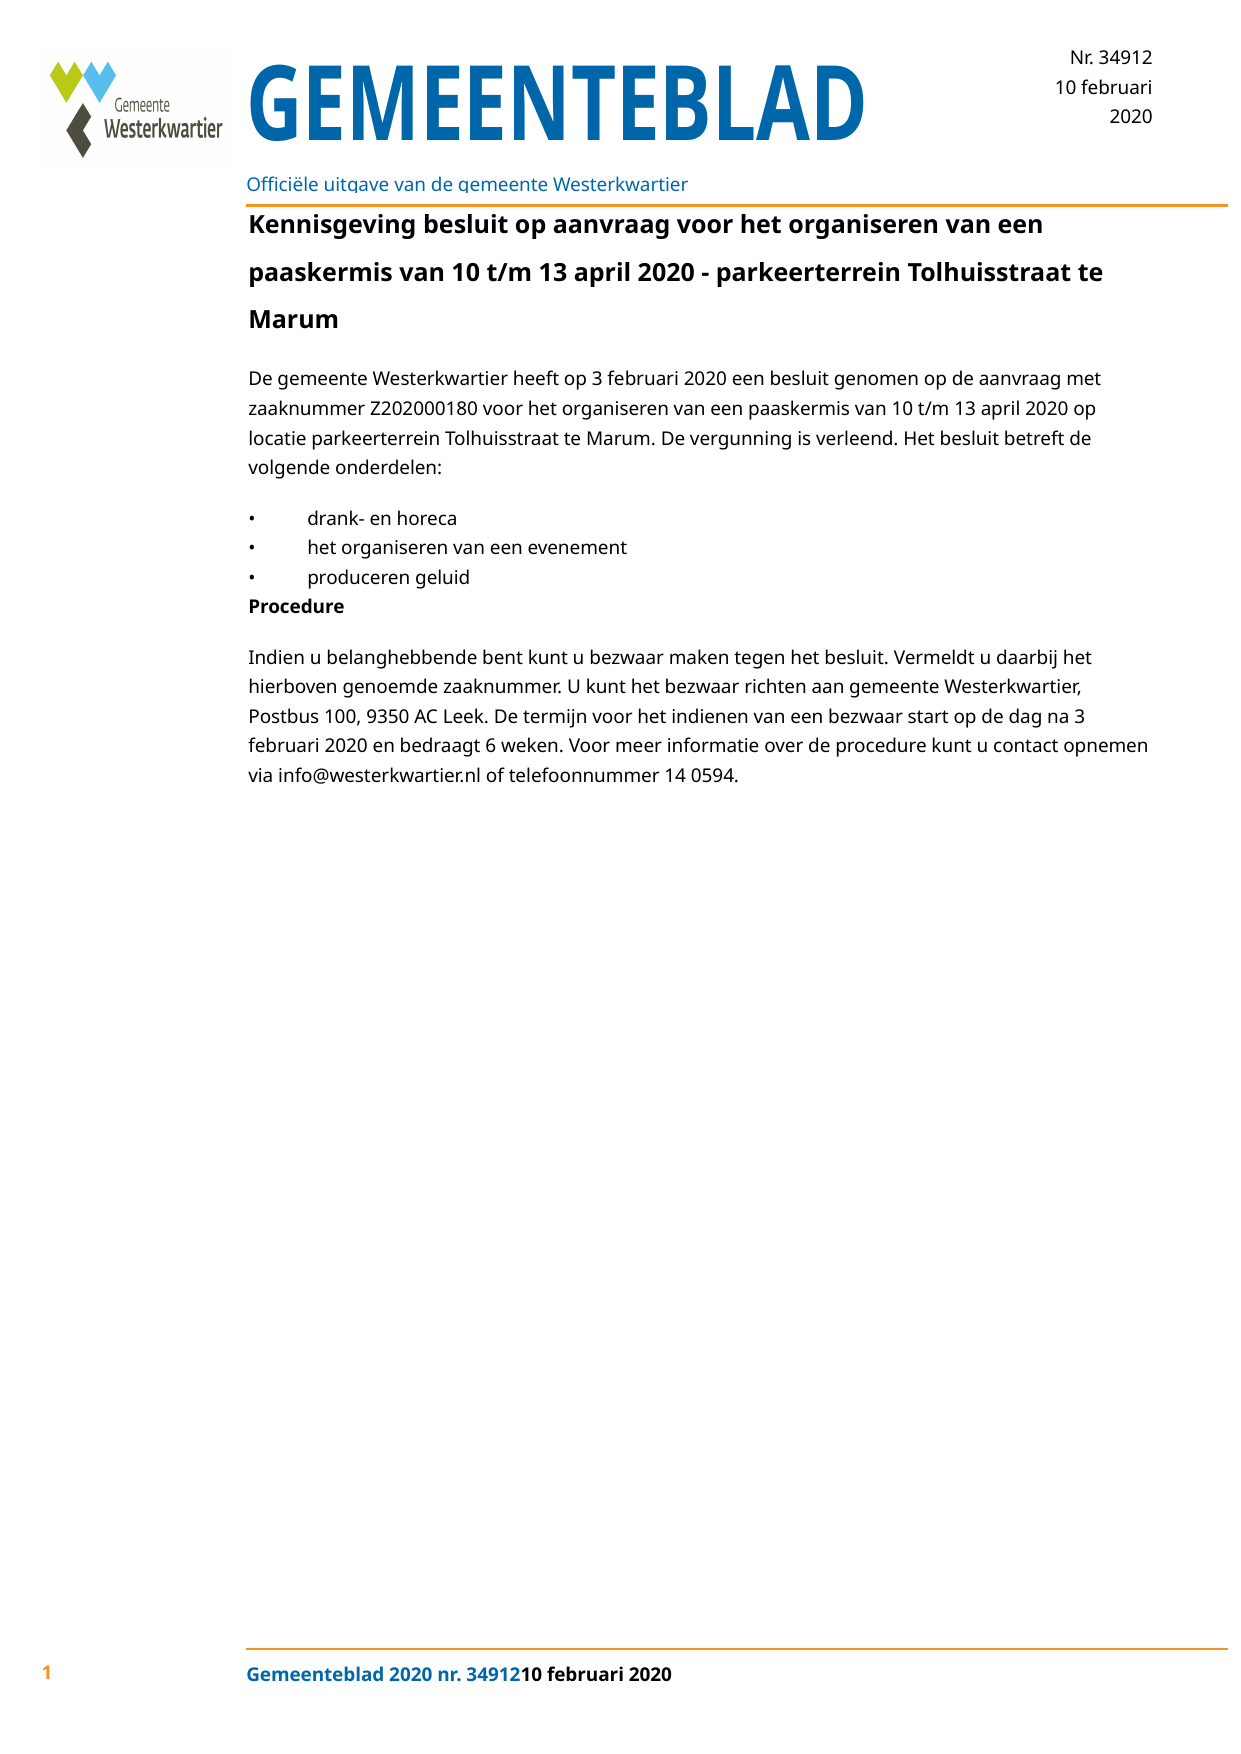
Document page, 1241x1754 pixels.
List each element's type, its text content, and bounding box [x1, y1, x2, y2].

text Indien u belanghebbende bent kunt u bezwaar maken tegen het besluit. Vermeldt u daarbij het hierboven genoemde zaaknummer. U kunt het bezwaar richten aan gemeente Westerkwartier, Postbus 100, 9350 AC Leek. De termijn voor het indienen van een bezwaar start op de dag na 3 februari 2020 en bedraagt 6 weken. Voor meer informatie over de procedure kunt u contact opnemen via info@westerkwartier.nl of telefoonnummer 14 0594. [248, 644, 1152, 788]
list produceren geluid [248, 564, 1152, 589]
text Procedure [248, 593, 1152, 619]
list het organiseren van een evenement [248, 534, 1152, 560]
text De gemeente Westerkwartier heeft op 3 februari 2020 een besluit genomen op de aanvraag met zaaknummer Z202000180 voor het organiseren van een paaskermis van 10 t/m 13 april 2020 op locatie parkeerterrein Tolhuisstraat te Marum. De vergunning is verleend. Het besluit betreft de volgende onderdelen: [248, 366, 1152, 480]
picture [41, 47, 231, 172]
list drank- en horeca [248, 505, 1152, 530]
text Kennisgeving besluit op aanvraag voor het organiseren van een paaskermis van 10 t/m 13 april 2020 - parkeerterrein Tolhuisstraat te Marum [248, 207, 1152, 336]
